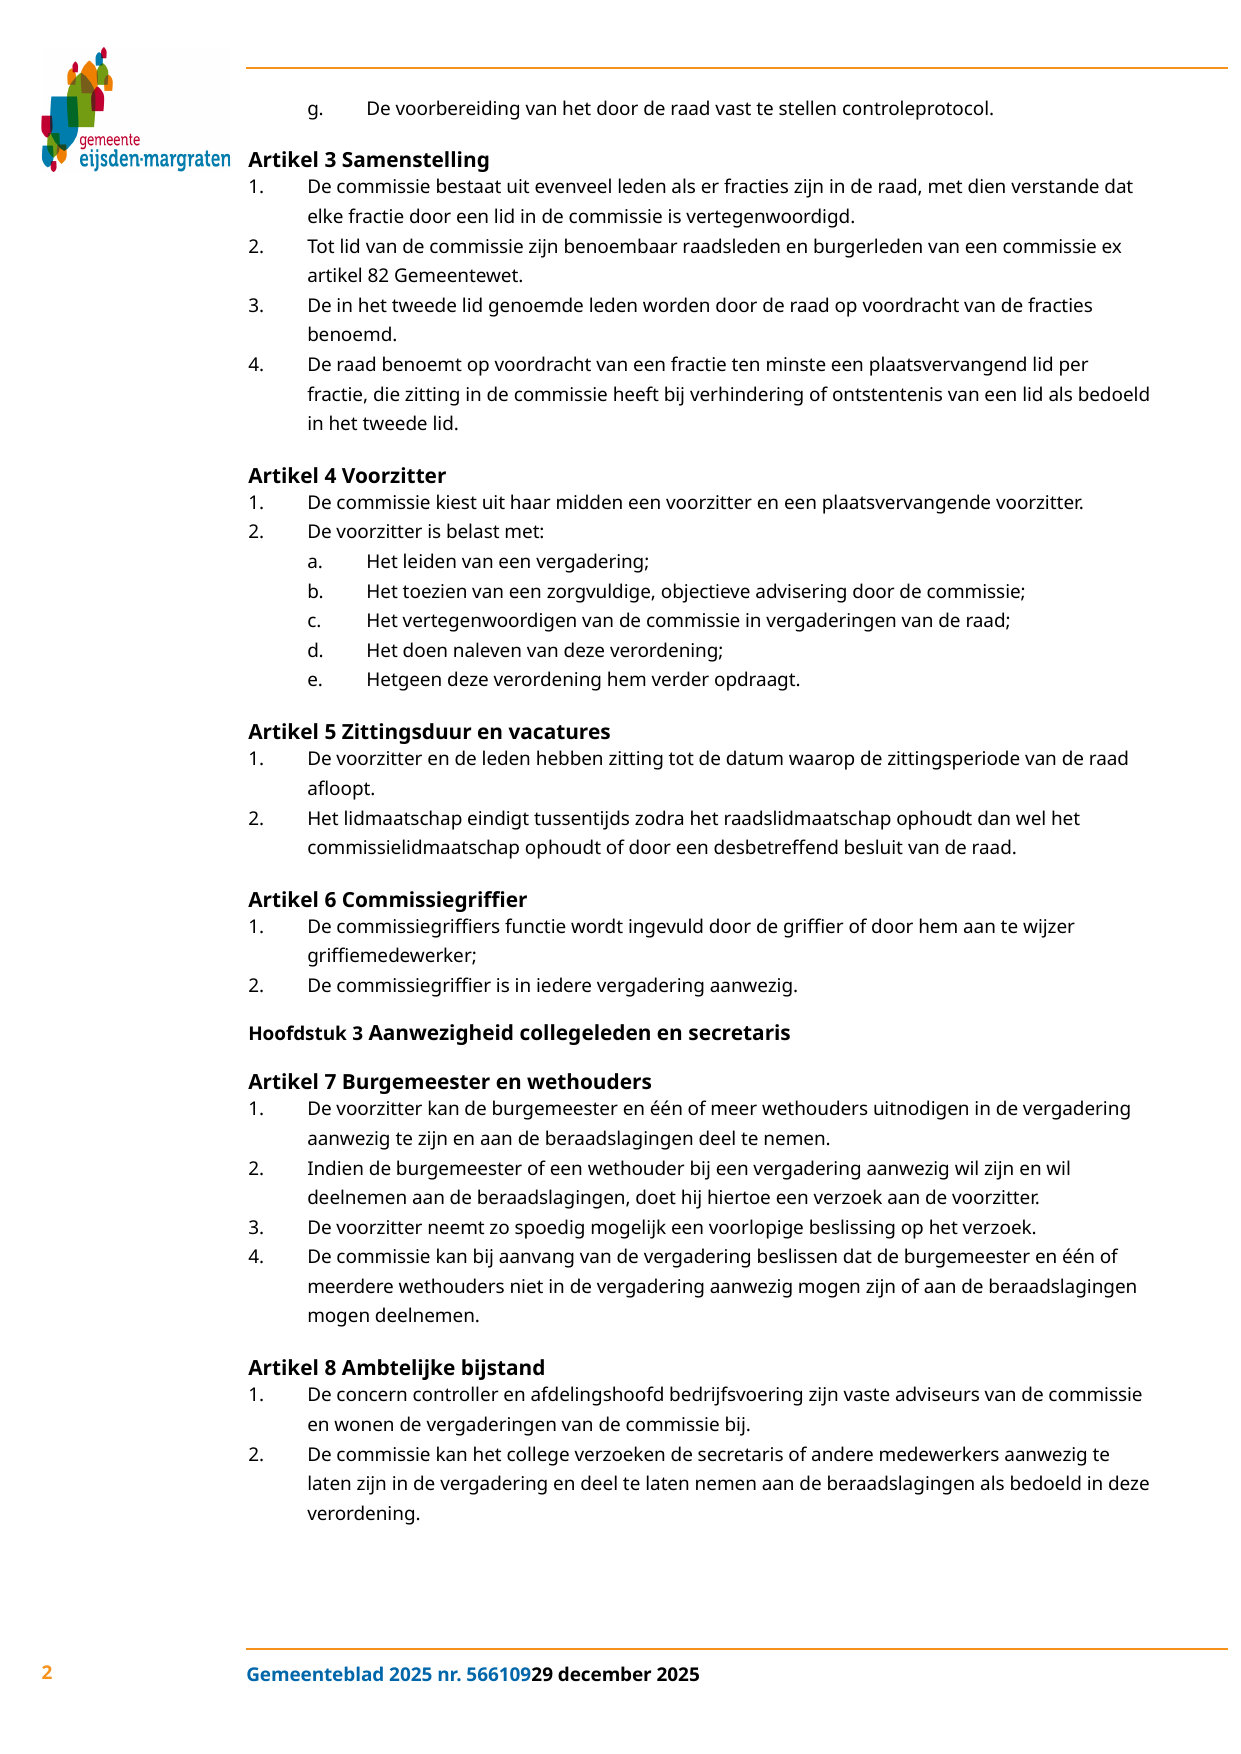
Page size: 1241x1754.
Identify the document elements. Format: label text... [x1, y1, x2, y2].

picture [41, 47, 231, 172]
list Het vertegenwoordigen van de commissie in vergaderingen van de raad; [307, 607, 1152, 633]
text Hoofdstuk 3 Aanwezigheid collegeleden en secretaris [248, 1018, 1152, 1046]
list De voorzitter is belast met: [248, 519, 1152, 544]
list Het lidmaatschap eindigt tussentijds zodra het raadslidmaatschap ophoudt dan wel het commissielidmaatschap ophoudt of door een desbetreffend besluit van de raad. [248, 805, 1152, 860]
list De concern controller en afdelingshoofd bedrijfsvoering zijn vaste adviseurs van de commissie en wonen de vergaderingen van de commissie bij. [248, 1382, 1152, 1437]
list De raad benoemt op voordracht van een fractie ten minste een plaatsvervangend lid per fractie, die zitting in de commissie heeft bij verhindering of ontstentenis van een lid als bedoeld in het tweede lid. [248, 351, 1152, 436]
list De in het tweede lid genoemde leden worden door de raad op voordracht van de fracties benoemd. [248, 292, 1152, 347]
list De commissie kiest uit haar midden een voorzitter en een plaatsvervangende voorzitter. [248, 489, 1152, 515]
list De commissie bestaat uit evenveel leden als er fracties zijn in de raad, met dien verstande dat elke fractie door een lid in de commissie is vertegenwoordigd. [248, 174, 1152, 229]
list Hetgeen deze verordening hem verder opdraagt. [307, 667, 1152, 692]
list Het leiden van een vergadering; [307, 548, 1152, 574]
list Het toezien van een zorgvuldige, objectieve advisering door de commissie; [307, 578, 1152, 604]
list De voorzitter neemt zo spoedig mogelijk een voorlopige beslissing op het verzoek. [248, 1214, 1152, 1240]
list Indien de burgemeester of een wethouder bij een vergadering aanwezig wil zijn en wil deelnemen aan de beraadslagingen, doet hij hiertoe een verzoek aan de voorzitter. [248, 1155, 1152, 1210]
text Artikel 5 Zittingsduur en vacatures [248, 717, 1152, 746]
list De commissiegriffier is in iedere vergadering aanwezig. [248, 972, 1152, 998]
list De commissiegriffiers functie wordt ingevuld door de griffier of door hem aan te wijzer griffiemedewerker; [248, 913, 1152, 968]
text Artikel 6 Commissiegriffier [248, 885, 1152, 913]
list De voorbereiding van het door de raad vast te stellen controleprotocol. [307, 95, 1152, 121]
list De commissie kan bij aanvang van de vergadering beslissen dat de burgemeester en één of meerdere wethouders niet in de vergadering aanwezig mogen zijn of aan de beraadslagingen mogen deelnemen. [248, 1243, 1152, 1328]
text Artikel 3 Samenstelling [248, 145, 1152, 174]
text Artikel 4 Voorzitter [248, 461, 1152, 489]
text Artikel 8 Ambtelijke bijstand [248, 1353, 1152, 1382]
list De commissie kan het college verzoeken de secretaris of andere medewerkers aanwezig te laten zijn in de vergadering en deel te laten nemen aan de beraadslagingen als bedoeld in deze verordening. [248, 1441, 1152, 1526]
list De voorzitter kan de burgemeester en één of meer wethouders uitnodigen in de vergadering aanwezig te zijn en aan de beraadslagingen deel te nemen. [248, 1096, 1152, 1151]
text Artikel 7 Burgemeester en wethouders [248, 1067, 1152, 1096]
list De voorzitter en de leden hebben zitting tot de datum waarop de zittingsperiode van de raad afloopt. [248, 746, 1152, 801]
list Het doen naleven van deze verordening; [307, 637, 1152, 663]
list Tot lid van de commissie zijn benoembaar raadsleden en burgerleden van een commissie ex artikel 82 Gemeentewet. [248, 233, 1152, 288]
